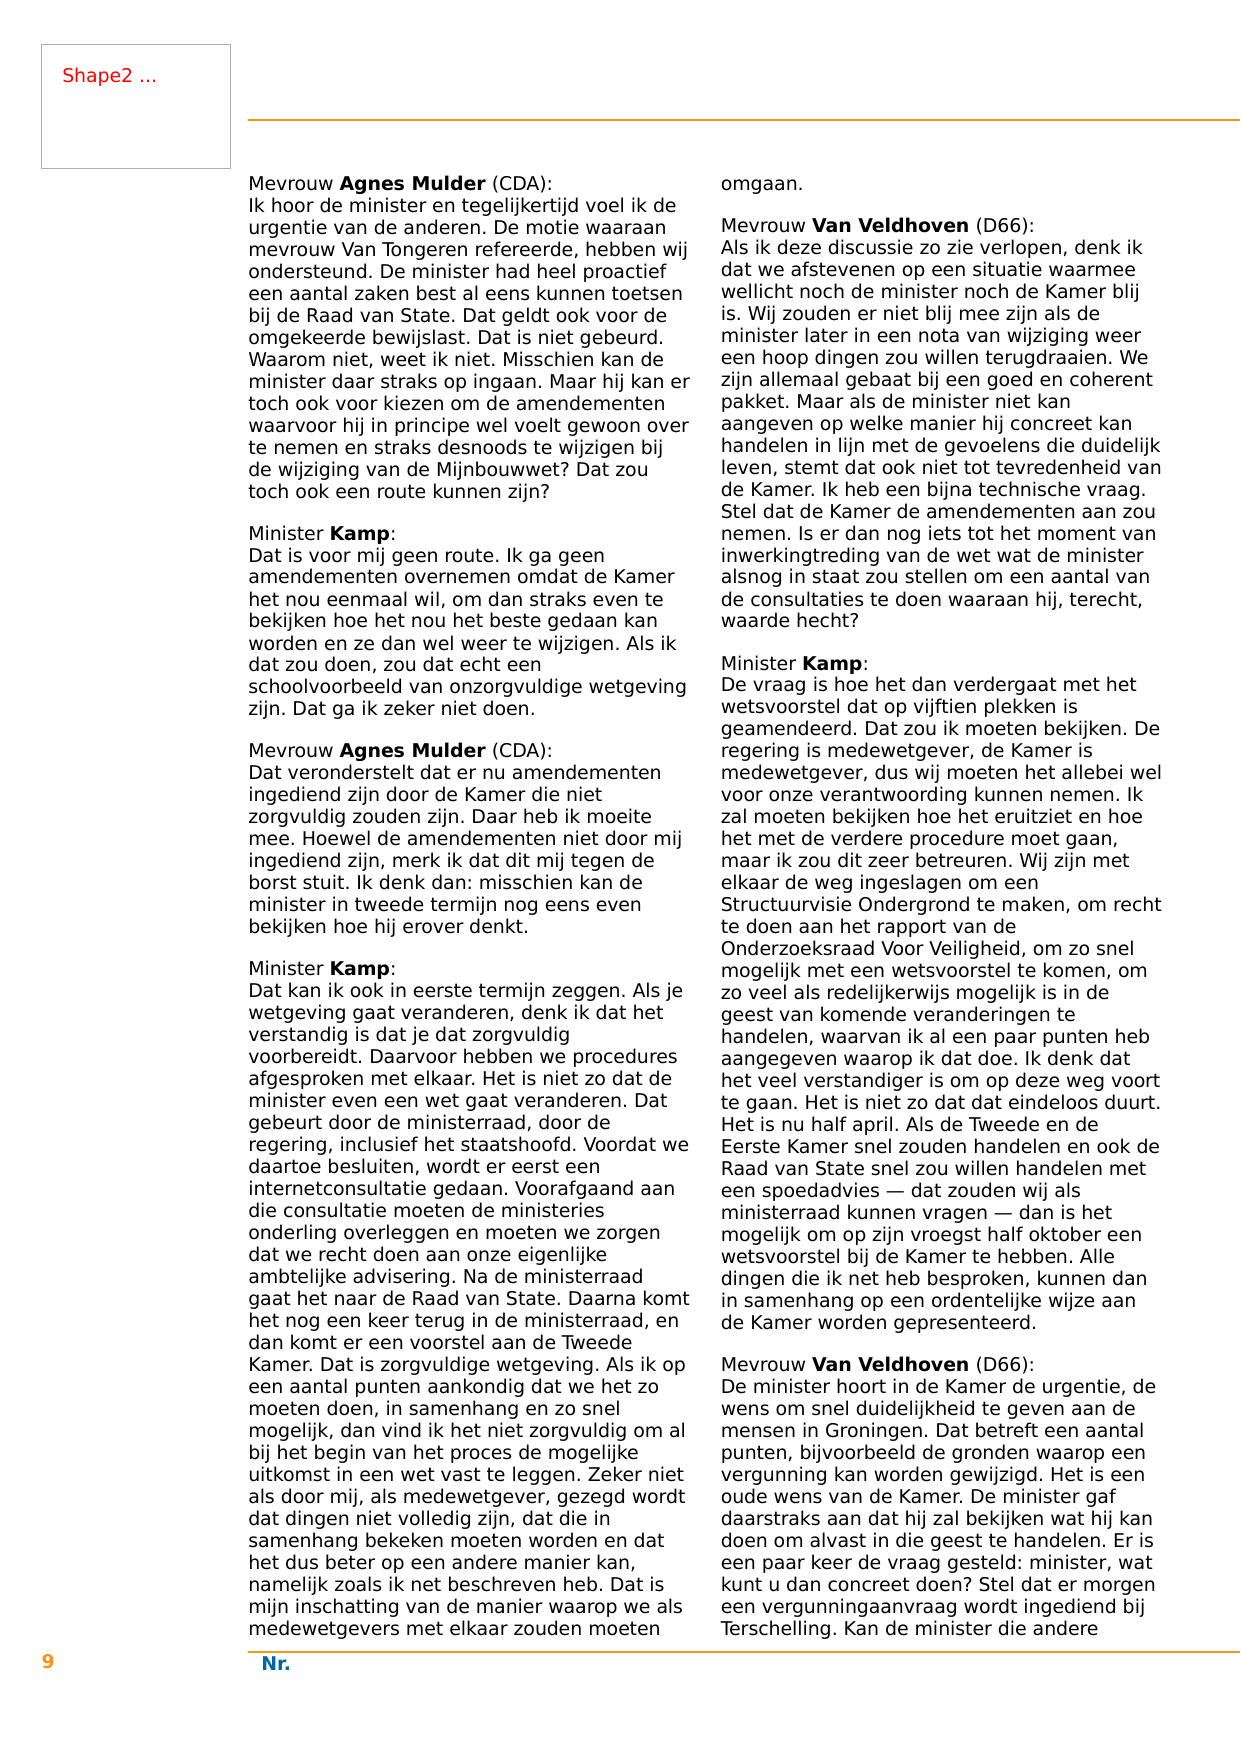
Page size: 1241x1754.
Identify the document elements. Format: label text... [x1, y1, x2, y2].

text Dat is voor mij geen route. Ik ga geen amendementen overnemen omdat de Kamer het nou eenmaal wil, om dan straks even te bekijken hoe het nou het beste gedaan kan worden en ze dan wel weer te wijzigen. Als ik dat zou doen, zou dat echt een schoolvoorbeeld van onzorgvuldige wetgeving zijn. Dat ga ik zeker niet doen. [248, 544, 691, 720]
text Mevrouw Van Veldhoven (D66): [721, 1354, 1163, 1376]
text omgaan. [721, 173, 1163, 195]
text Minister Kamp: [721, 652, 1163, 674]
text De vraag is hoe het dan verdergaat met het wetsvoorstel dat op vijftien plekken is geamendeerd. Dat zou ik moeten bekijken. De regering is medewetgever, de Kamer is medewetgever, dus wij moeten het allebei wel voor onze verantwoording kunnen nemen. Ik zal moeten bekijken hoe het eruitziet en hoe het met de verdere procedure moet gaan, maar ik zou dit zeer betreuren. Wij zijn met elkaar de weg ingeslagen om een Structuurvisie Ondergrond te maken, om recht te doen aan het rapport van de Onderzoeksraad Voor Veiligheid, om zo snel mogelijk met een wetsvoorstel te komen, om zo veel als redelijkerwijs mogelijk is in de geest van komende veranderingen te handelen, waarvan ik al een paar punten heb aangegeven waarop ik dat doe. Ik denk dat het veel verstandiger is om op deze weg voort te gaan. Het is niet zo dat dat eindeloos duurt. Het is nu half april. Als de Tweede en de Eerste Kamer snel zouden handelen en ook de Raad van State snel zou willen handelen met een spoedadvies — dat zouden wij als ministerraad kunnen vragen — dan is het mogelijk om op zijn vroegst half oktober een wetsvoorstel bij de Kamer te hebben. Alle dingen die ik net heb besproken, kunnen dan in samenhang op een ordentelijke wijze aan de Kamer worden gepresenteerd. [721, 674, 1163, 1334]
text Mevrouw Agnes Mulder (CDA): [248, 740, 691, 762]
text De minister hoort in de Kamer de urgentie, de wens om snel duidelijkheid te geven aan de mensen in Groningen. Dat betreft een aantal punten, bijvoorbeeld de gronden waarop een vergunning kan worden gewijzigd. Het is een oude wens van de Kamer. De minister gaf daarstraks aan dat hij zal bekijken wat hij kan doen om alvast in die geest te handelen. Er is een paar keer de vraag gesteld: minister, wat kunt u dan concreet doen? Stel dat er morgen een vergunningaanvraag wordt ingediend bij Terschelling. Kan de minister die andere [721, 1376, 1163, 1639]
text Mevrouw Van Veldhoven (D66): [721, 215, 1163, 237]
text Minister Kamp: [248, 958, 691, 980]
text Minister Kamp: [248, 522, 691, 544]
text Mevrouw Agnes Mulder (CDA): [248, 173, 691, 195]
text Dat veronderstelt dat er nu amendementen ingediend zijn door de Kamer die niet zorgvuldig zouden zijn. Daar heb ik moeite mee. Hoewel de amendementen niet door mij ingediend zijn, merk ik dat dit mij tegen de borst stuit. Ik denk dan: misschien kan de minister in tweede termijn nog eens even bekijken hoe hij erover denkt. [248, 762, 691, 938]
text Dat kan ik ook in eerste termijn zeggen. Als je wetgeving gaat veranderen, denk ik dat het verstandig is dat je dat zorgvuldig voorbereidt. Daarvoor hebben we procedures afgesproken met elkaar. Het is niet zo dat de minister even een wet gaat veranderen. Dat gebeurt door de ministerraad, door de regering, inclusief het staatshoofd. Voordat we daartoe besluiten, wordt er eerst een internetconsultatie gedaan. Voorafgaand aan die consultatie moeten de ministeries onderling overleggen en moeten we zorgen dat we recht doen aan onze eigenlijke ambtelijke advisering. Na de ministerraad gaat het naar de Raad van State. Daarna komt het nog een keer terug in de ministerraad, en dan komt er een voorstel aan de Tweede Kamer. Dat is zorgvuldige wetgeving. Als ik op een aantal punten aankondig dat we het zo moeten doen, in samenhang en zo snel mogelijk, dan vind ik het niet zorgvuldig om al bij het begin van het proces de mogelijke uitkomst in een wet vast te leggen. Zeker niet als door mij, als medewetgever, gezegd wordt dat dingen niet volledig zijn, dat die in samenhang bekeken moeten worden en dat het dus beter op een andere manier kan, namelijk zoals ik net beschreven heb. Dat is mijn inschatting van de manier waarop we als medewetgevers met elkaar zouden moeten [248, 980, 691, 1639]
text Ik hoor de minister en tegelijkertijd voel ik de urgentie van de anderen. De motie waaraan mevrouw Van Tongeren refereerde, hebben wij ondersteund. De minister had heel proactief een aantal zaken best al eens kunnen toetsen bij de Raad van State. Dat geldt ook voor de omgekeerde bewijslast. Dat is niet gebeurd. Waarom niet, weet ik niet. Misschien kan de minister daar straks op ingaan. Maar hij kan er toch ook voor kiezen om de amendementen waarvoor hij in principe wel voelt gewoon over te nemen en straks desnoods te wijzigen bij de wijziging van de Mijnbouwwet? Dat zou toch ook een route kunnen zijn? [248, 195, 691, 502]
text Als ik deze discussie zo zie verlopen, denk ik dat we afstevenen op een situatie waarmee wellicht noch de minister noch de Kamer blij is. Wij zouden er niet blij mee zijn als de minister later in een nota van wijziging weer een hoop dingen zou willen terugdraaien. We zijn allemaal gebaat bij een goed en coherent pakket. Maar als de minister niet kan aangeven op welke manier hij concreet kan handelen in lijn met de gevoelens die duidelijk leven, stemt dat ook niet tot tevredenheid van de Kamer. Ik heb een bijna technische vraag. Stel dat de Kamer de amendementen aan zou nemen. Is er dan nog iets tot het moment van inwerkingtreding van de wet wat de minister alsnog in staat zou stellen om een aantal van de consultaties te doen waaraan hij, terecht, waarde hecht? [721, 237, 1163, 632]
